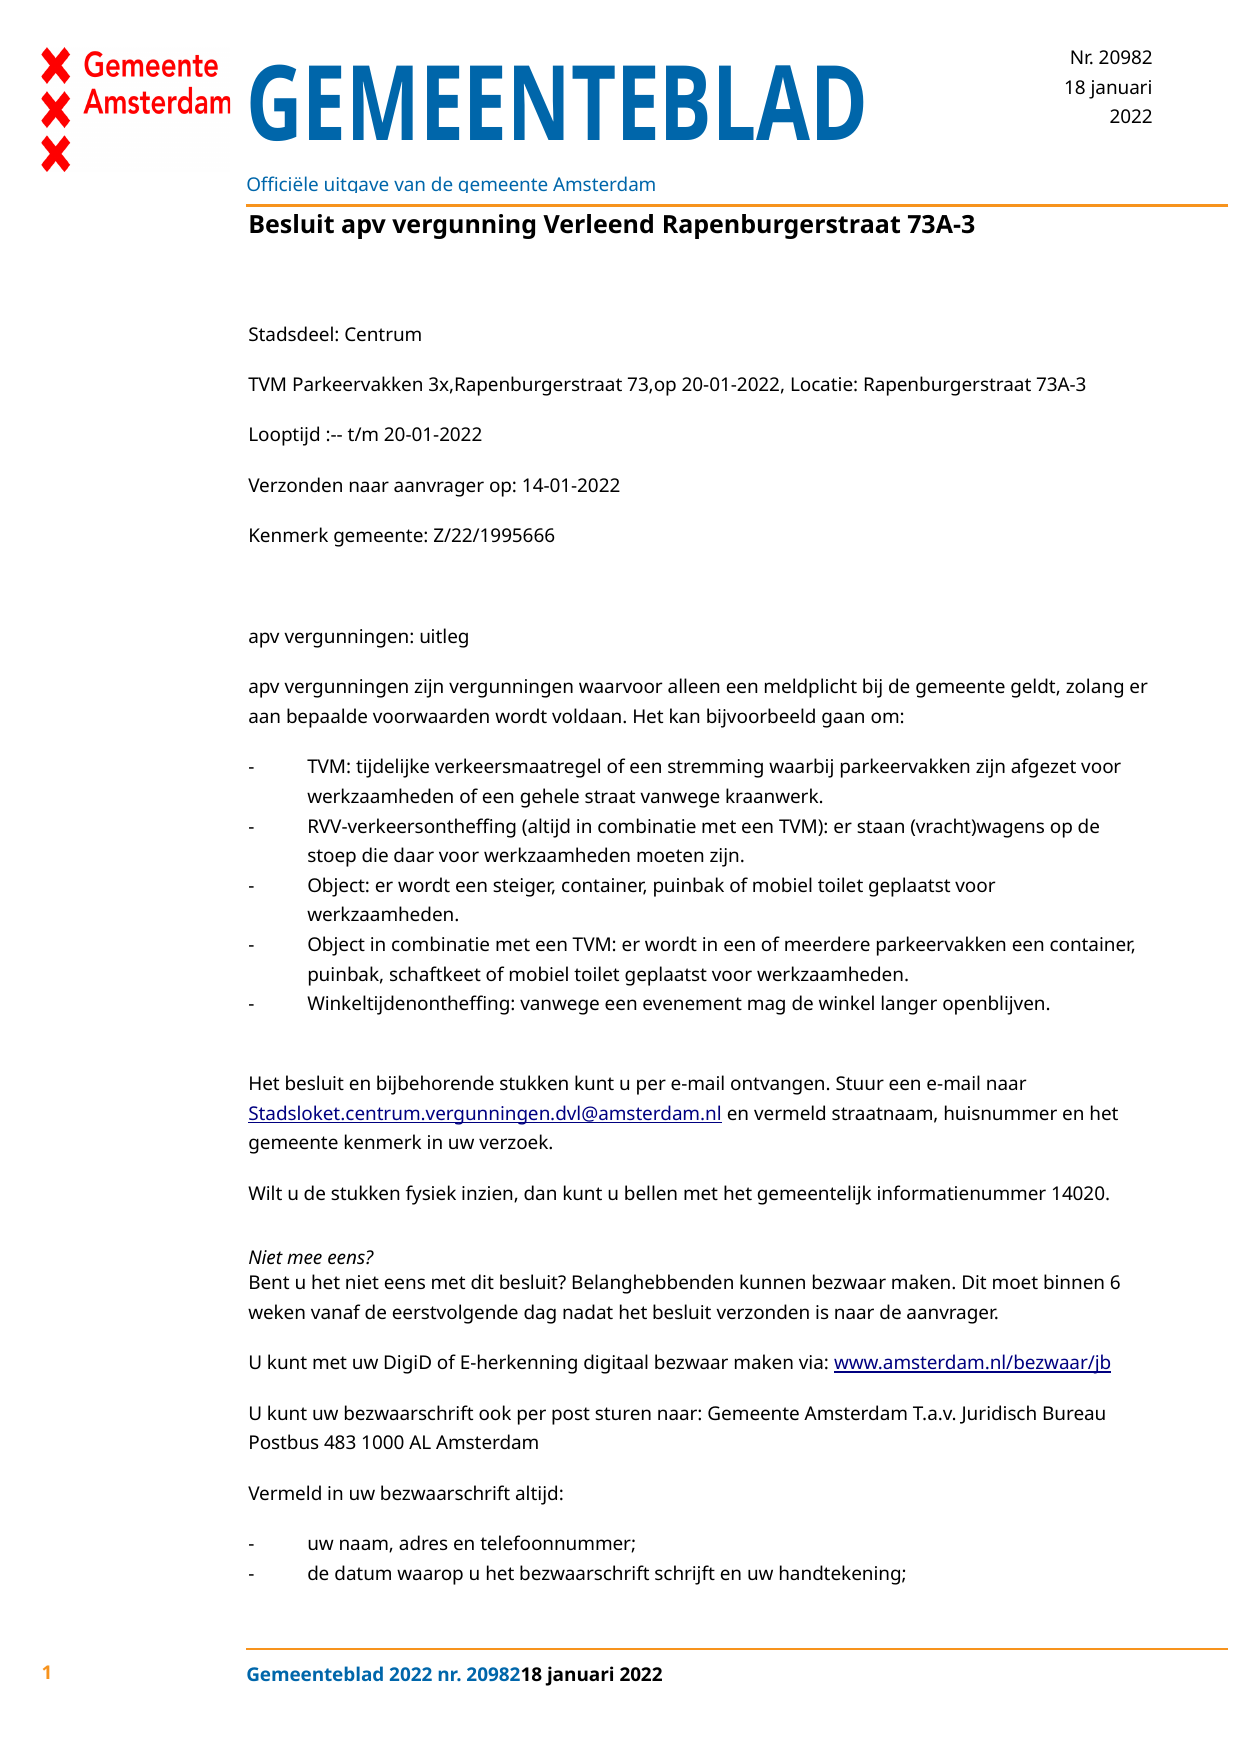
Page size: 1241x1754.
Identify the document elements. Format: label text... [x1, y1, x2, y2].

picture [41, 47, 231, 172]
text Bent u het niet eens met dit besluit? Belanghebbenden kunnen bezwaar maken. Dit moet binnen 6 weken vanaf de eerstvolgende dag nadat het besluit verzonden is naar de aanvrager. [248, 1269, 1152, 1325]
text Looptijd :-- t/m 20-01-2022 [248, 422, 1152, 447]
text Niet mee eens? [248, 1244, 1152, 1269]
list uw naam, adres en telefoonnummer; [248, 1530, 1152, 1556]
text U kunt met uw DigiD of E-herkenning digitaal bezwaar maken via: www.amsterdam.nl/bezwaar/jb [248, 1349, 1152, 1375]
list de datum waarop u het bezwaarschrift schrijft en uw handtekening; [248, 1560, 1152, 1586]
text Vermeld in uw bezwaarschrift altijd: [248, 1480, 1152, 1506]
list Object: er wordt een steiger, container, puinbak of mobiel toilet geplaatst voor werkzaamheden. [248, 872, 1152, 927]
list RVV-verkeersontheffing (altijd in combinatie met een TVM): er staan (vracht)wagens op de stoep die daar voor werkzaamheden moeten zijn. [248, 813, 1152, 868]
list Winkeltijdenontheffing: vanwege een evenement mag de winkel langer openblijven. [248, 990, 1152, 1016]
text Stadsdeel: Centrum [248, 321, 1152, 346]
text Kenmerk gemeente: Z/22/1995666 [248, 522, 1152, 548]
text Het besluit en bijbehorende stukken kunt u per e-mail ontvangen. Stuur een e-mail naar Stadsloket.centrum.vergunningen.dvl@amsterdam.nl en vermeld straatnaam, huisnummer en het gemeente kenmerk in uw verzoek. [248, 1070, 1152, 1155]
text apv vergunningen: uitleg [248, 623, 1152, 649]
list Object in combinatie met een TVM: er wordt in een of meerdere parkeervakken een container, puinbak, schaftkeet of mobiel toilet geplaatst voor werkzaamheden. [248, 931, 1152, 986]
text Besluit apv vergunning Verleend Rapenburgerstraat 73A-3 [248, 207, 1152, 241]
text TVM Parkeervakken 3x,Rapenburgerstraat 73,op 20-01-2022, Locatie: Rapenburgerstraat 73A-3 [248, 371, 1152, 397]
list TVM: tijdelijke verkeersmaatregel of een stremming waarbij parkeervakken zijn afgezet voor werkzaamheden of een gehele straat vanwege kraanwerk. [248, 754, 1152, 809]
text apv vergunningen zijn vergunningen waarvoor alleen een meldplicht bij de gemeente geldt, zolang er aan bepaalde voorwaarden wordt voldaan. Het kan bijvoorbeeld gaan om: [248, 674, 1152, 729]
text Wilt u de stukken fysiek inzien, dan kunt u bellen met het gemeentelijk informatienummer 14020. [248, 1180, 1152, 1206]
text Verzonden naar aanvrager op: 14-01-2022 [248, 472, 1152, 498]
text U kunt uw bezwaarschrift ook per post sturen naar: Gemeente Amsterdam T.a.v. Juridisch Bureau Postbus 483 1000 AL Amsterdam [248, 1400, 1152, 1455]
